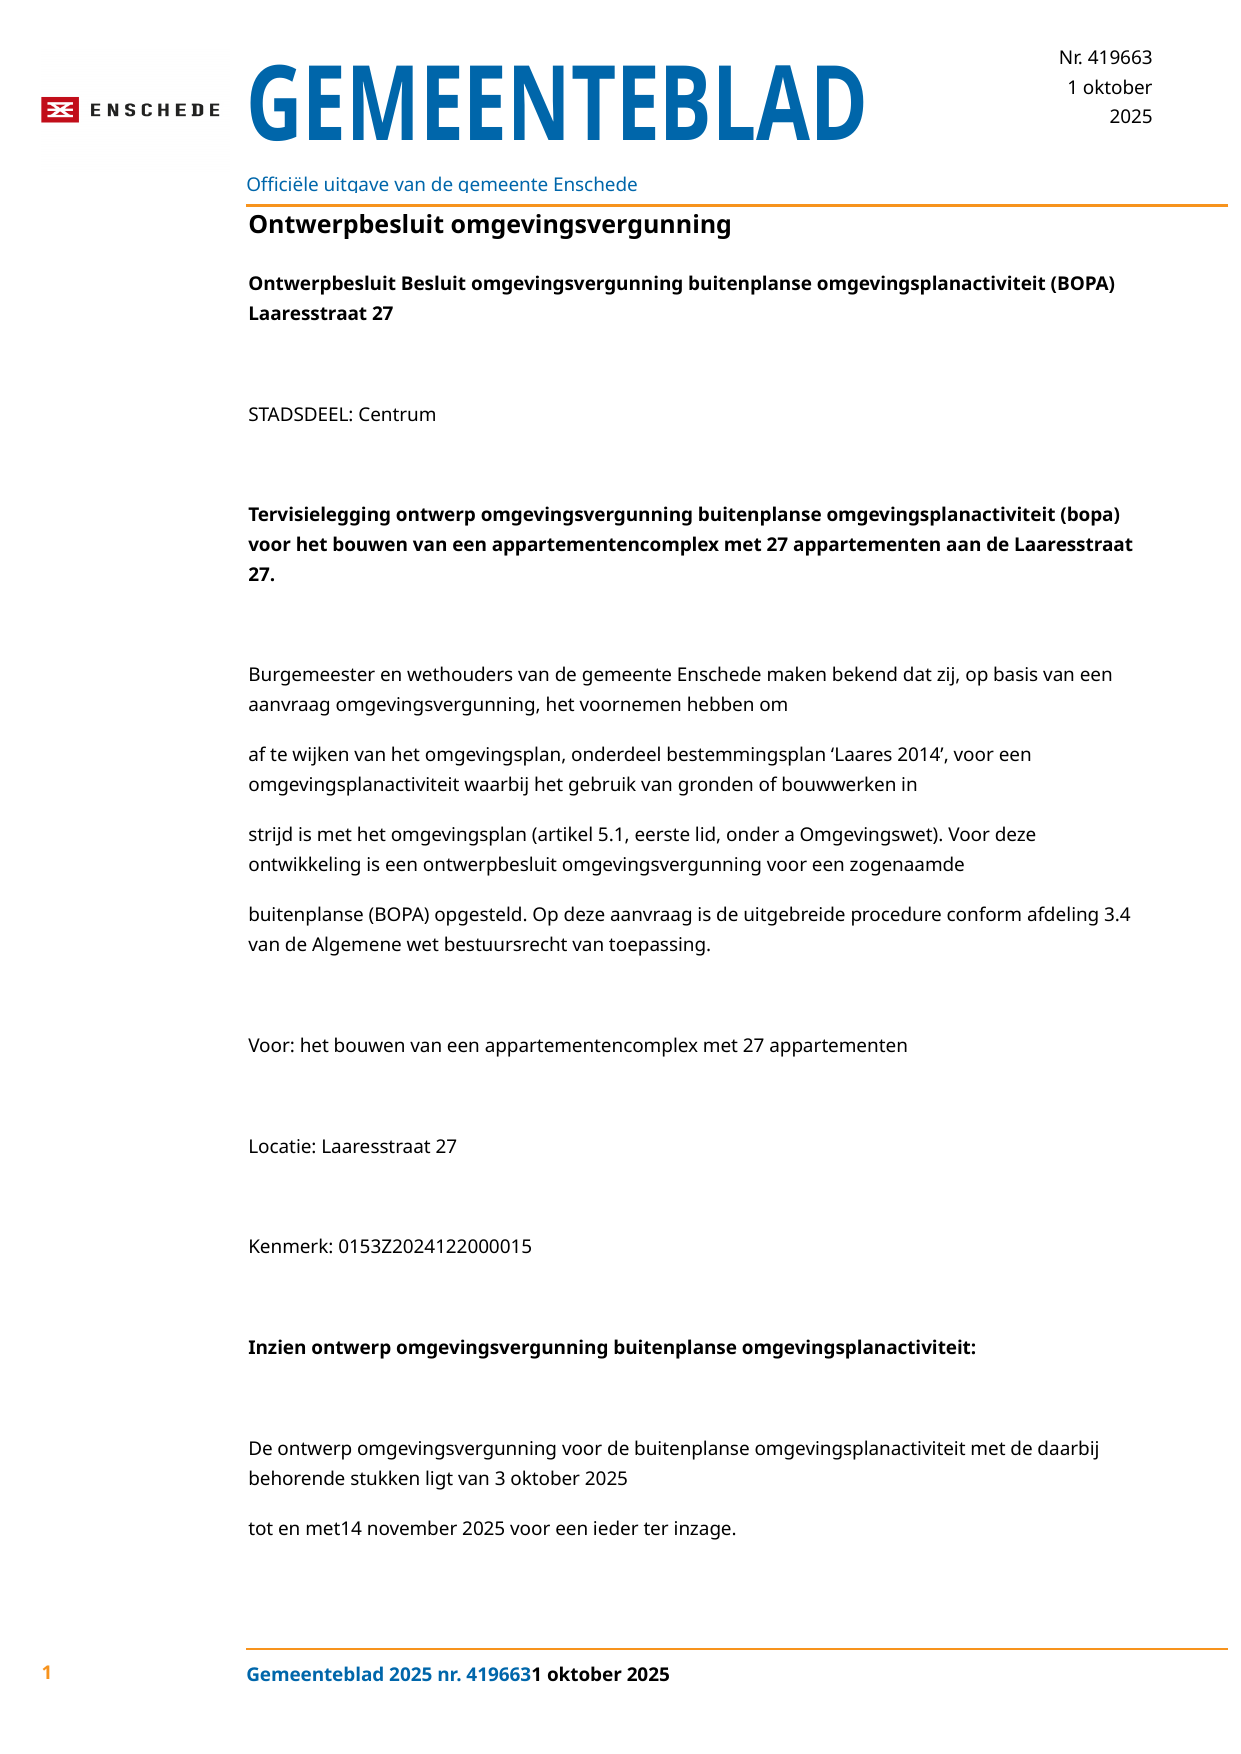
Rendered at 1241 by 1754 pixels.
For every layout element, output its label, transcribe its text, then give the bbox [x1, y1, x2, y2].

text tot en met14 november 2025 voor een ieder ter inzage. [248, 1515, 1152, 1541]
text Burgemeester en wethouders van de gemeente Enschede maken bekend dat zij, op basis van een aanvraag omgevingsvergunning, het voornemen hebben om [248, 662, 1152, 717]
text Tervisielegging ontwerp omgevingsvergunning buitenplanse omgevingsplanactiviteit (bopa) voor het bouwen van een appartementencomplex met 27 appartementen aan de Laaresstraat 27. [248, 502, 1152, 586]
text Ontwerpbesluit omgevingsvergunning [248, 207, 1152, 241]
text De ontwerp omgevingsvergunning voor de buitenplanse omgevingsplanactiviteit met de daarbij behorende stukken ligt van 3 oktober 2025 [248, 1435, 1152, 1491]
picture [41, 47, 231, 172]
text STADSDEEL: Centrum [248, 401, 1152, 426]
text strijd is met het omgevingsplan (artikel 5.1, eerste lid, onder a Omgevingswet). Voor deze ontwikkeling is een ontwerpbesluit omgevingsvergunning voor een zogenaamde [248, 822, 1152, 877]
text buitenplanse (BOPA) opgesteld. Op deze aanvraag is de uitgebreide procedure conform afdeling 3.4 van de Algemene wet bestuursrecht van toepassing. [248, 902, 1152, 957]
text Kenmerk: 0153Z2024122000015 [248, 1234, 1152, 1259]
text Ontwerpbesluit Besluit omgevingsvergunning buitenplanse omgevingsplanactiviteit (BOPA) Laaresstraat 27 [248, 270, 1152, 326]
text Locatie: Laaresstraat 27 [248, 1133, 1152, 1158]
text Voor: het bouwen van een appartementencomplex met 27 appartementen [248, 1032, 1152, 1058]
text Inzien ontwerp omgevingsvergunning buitenplanse omgevingsplanactiviteit: [248, 1334, 1152, 1360]
text af te wijken van het omgevingsplan, onderdeel bestemmingsplan ‘Laares 2014’, voor een omgevingsplanactiviteit waarbij het gebruik van gronden of bouwwerken in [248, 742, 1152, 797]
